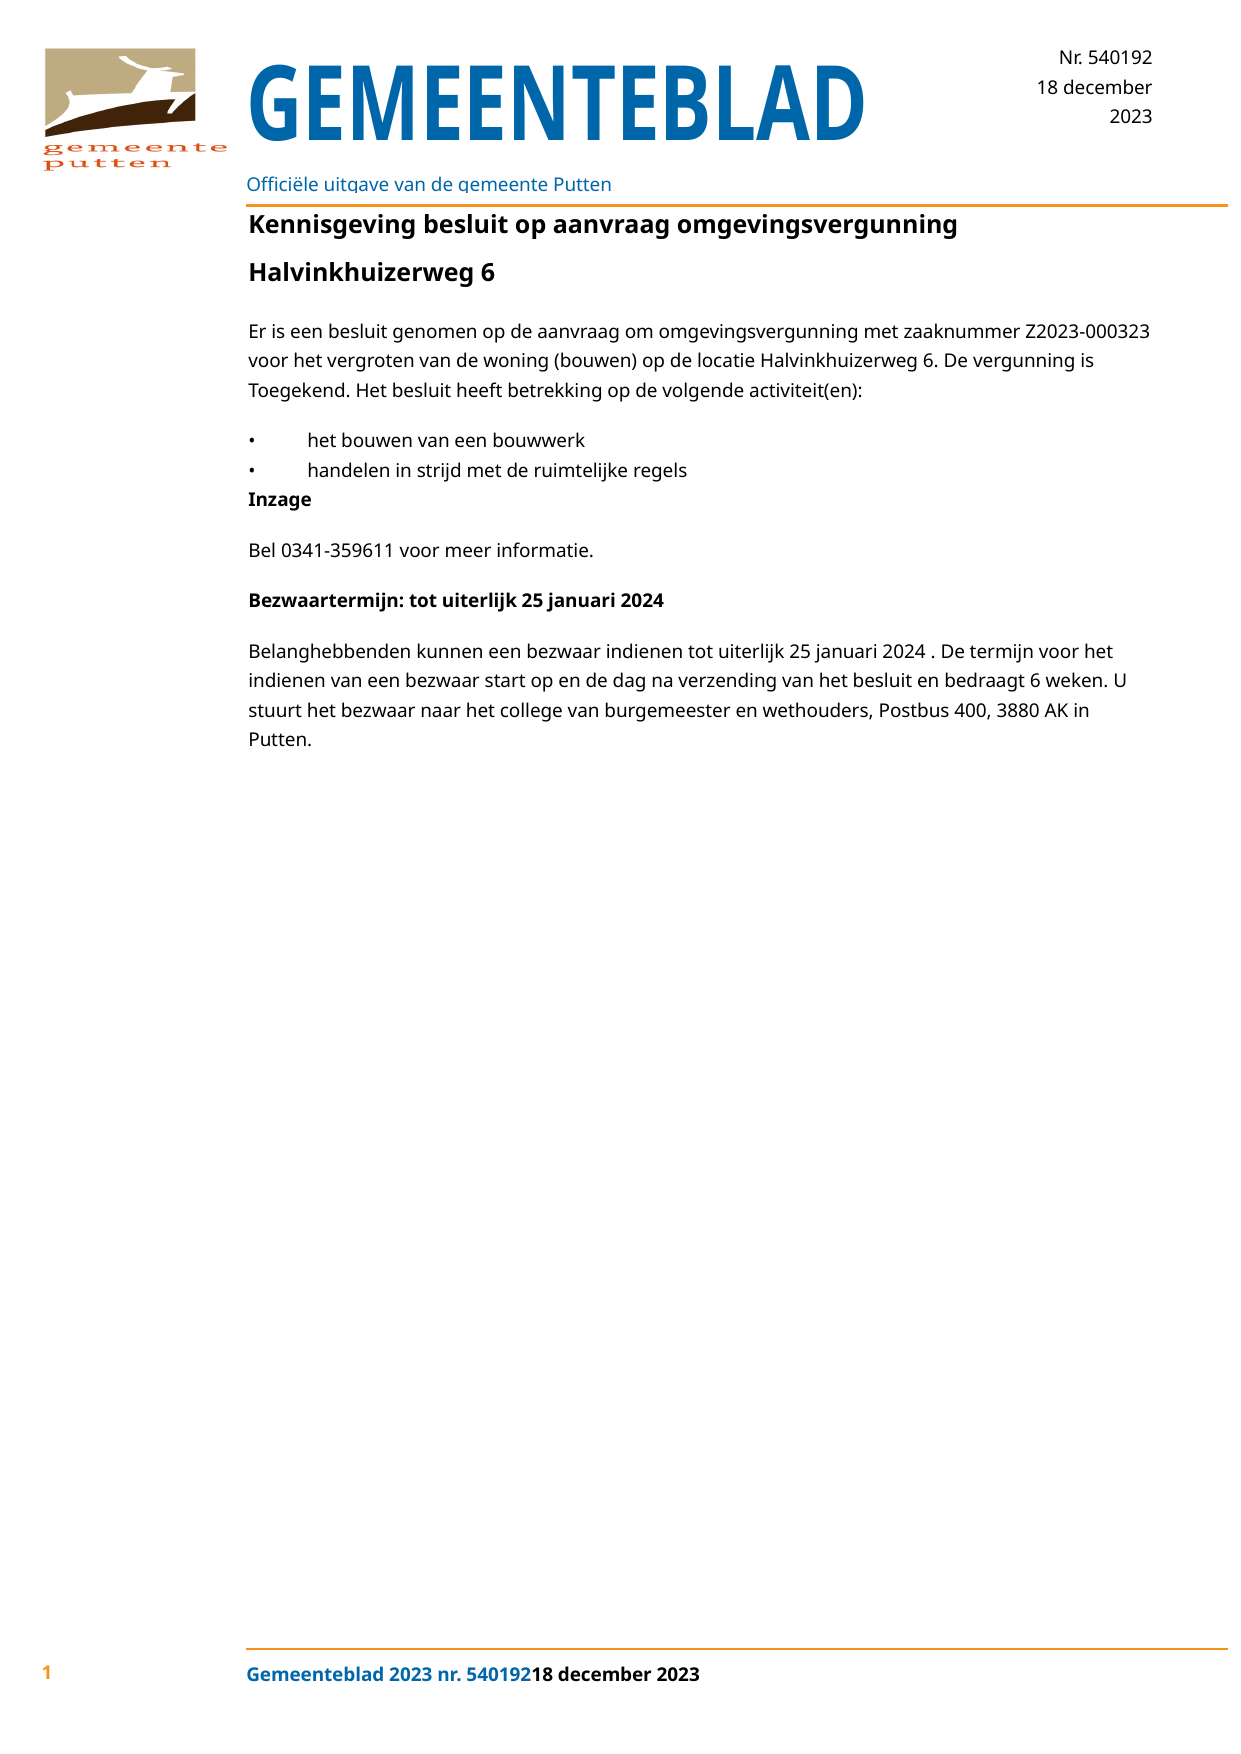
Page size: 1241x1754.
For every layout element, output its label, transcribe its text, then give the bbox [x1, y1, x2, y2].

list het bouwen van een bouwwerk [248, 427, 1152, 453]
text Kennisgeving besluit op aanvraag omgevingsvergunning Halvinkhuizerweg 6 [248, 207, 1152, 288]
text Inzage [248, 487, 1152, 512]
text Er is een besluit genomen op de aanvraag om omgevingsvergunning met zaaknummer Z2023-000323 voor het vergroten van de woning (bouwen) op de locatie Halvinkhuizerweg 6. De vergunning is Toegekend. Het besluit heeft betrekking op de volgende activiteit(en): [248, 318, 1152, 403]
text Bel 0341-359611 voor meer informatie. [248, 537, 1152, 563]
text Bezwaartermijn: tot uiterlijk 25 januari 2024 [248, 587, 1152, 613]
list handelen in strijd met de ruimtelijke regels [248, 457, 1152, 483]
picture [41, 47, 231, 172]
text Belanghebbenden kunnen een bezwaar indienen tot uiterlijk 25 januari 2024 . De termijn voor het indienen van een bezwaar start op en de dag na verzending van het besluit en bedraagt 6 weken. U stuurt het bezwaar naar het college van burgemeester en wethouders, Postbus 400, 3880 AK in Putten. [248, 638, 1152, 752]
